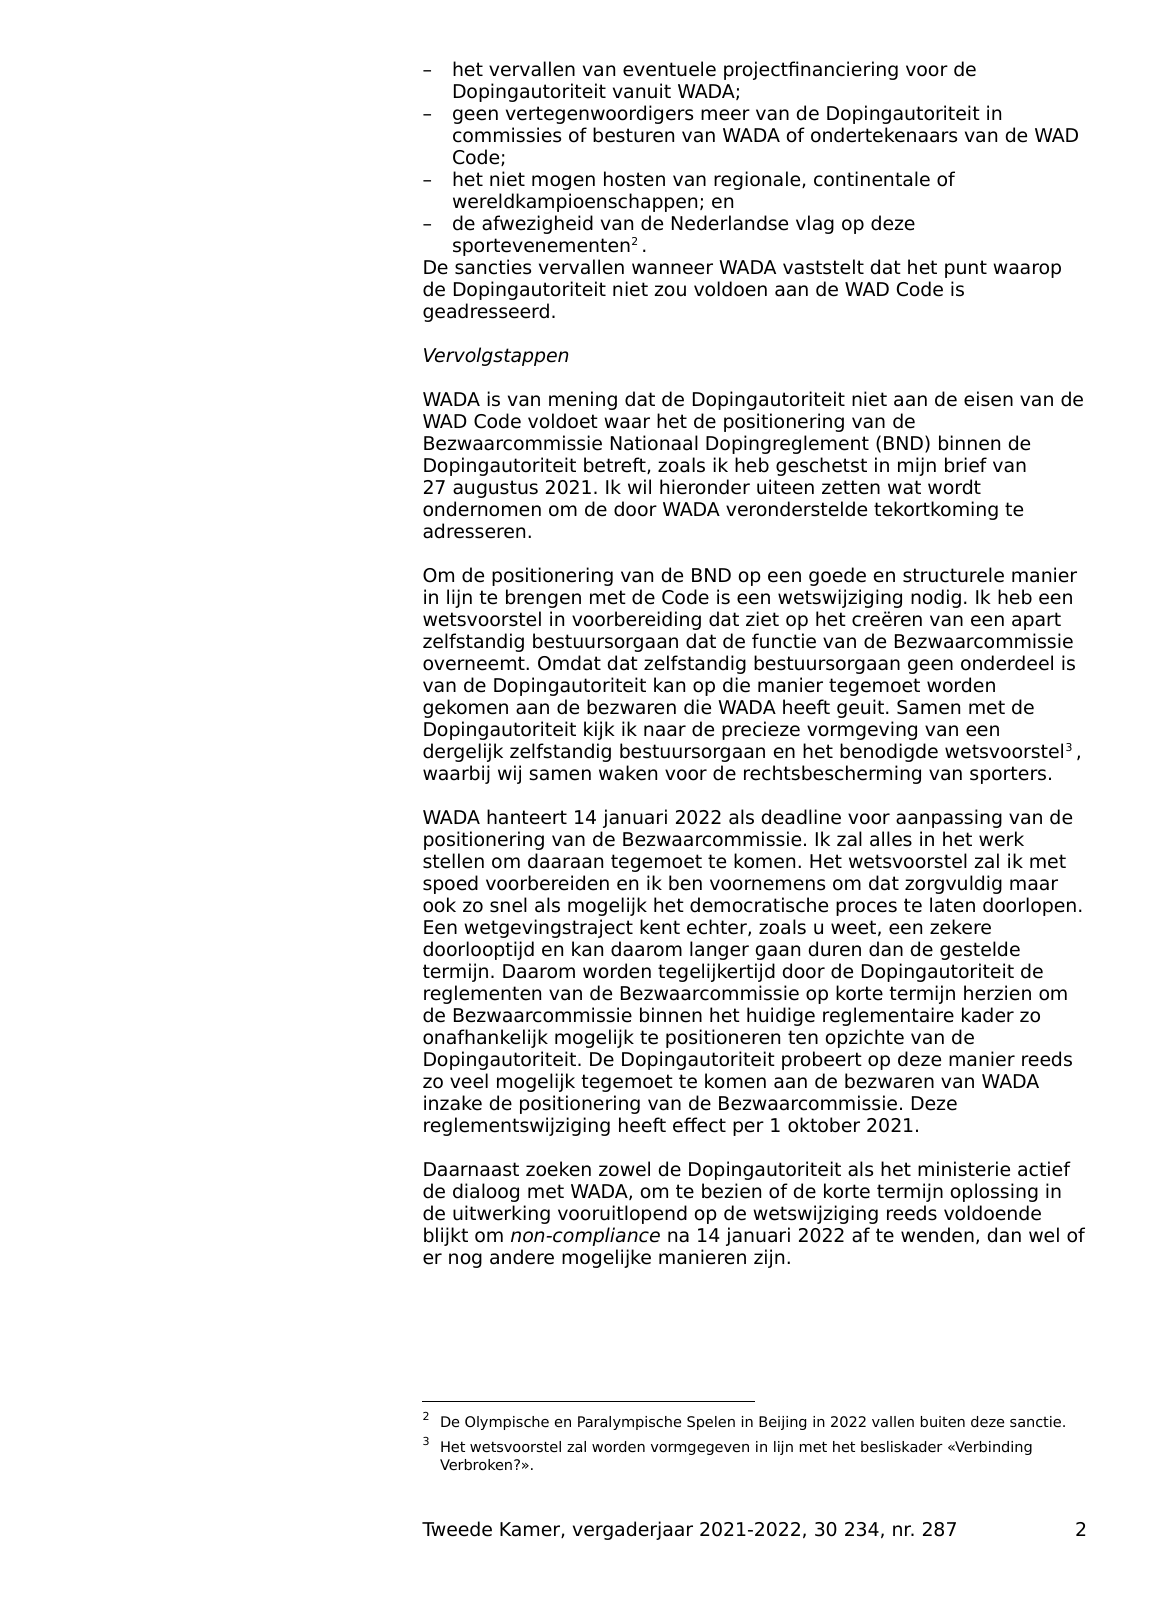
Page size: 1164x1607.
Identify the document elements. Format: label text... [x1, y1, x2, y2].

text – de afwezigheid van de Nederlandse vlag op deze sportevenementen. [422, 213, 1087, 257]
text De Olympische en Paralympische Spelen in Beijing in 2022 vallen buiten deze sanctie. [422, 1410, 1087, 1432]
text – het vervallen van eventuele projectfinanciering voor de Dopingautoriteit vanuit WADA; [422, 59, 1087, 103]
text WADA is van mening dat de Dopingautoriteit niet aan de eisen van de WAD Code voldoet waar het de positionering van de Bezwaarcommissie Nationaal Dopingreglement (BND) binnen de Dopingautoriteit betreft, zoals ik heb geschetst in mijn brief van 27 augustus 2021. Ik wil hieronder uiteen zetten wat wordt ondernomen om de door WADA veronderstelde tekortkoming te adresseren. [422, 389, 1087, 543]
text – het niet mogen hosten van regionale, continentale of wereldkampioenschappen; en [422, 169, 1087, 213]
text Om de positionering van de BND op een goede en structurele manier in lijn te brengen met de Code is een wetswijziging nodig. Ik heb een wetsvoorstel in voorbereiding dat ziet op het creëren van een apart zelfstandig bestuursorgaan dat de functie van de Bezwaarcommissie overneemt. Omdat dat zelfstandig bestuursorgaan geen onderdeel is van de Dopingautoriteit kan op die manier tegemoet worden gekomen aan de bezwaren die WADA heeft geuit. Samen met de Dopingautoriteit kijk ik naar de precieze vormgeving van een dergelijk zelfstandig bestuursorgaan en het benodigde wetsvoorstel, waarbij wij samen waken voor de rechtsbescherming van sporters. [422, 565, 1087, 785]
text De sancties vervallen wanneer WADA vaststelt dat het punt waarop de Dopingautoriteit niet zou voldoen aan de WAD Code is geadresseerd. [422, 257, 1087, 323]
subtitle Vervolgstappen [422, 345, 1087, 367]
text – geen vertegenwoordigers meer van de Dopingautoriteit in commissies of besturen van WADA of ondertekenaars van de WAD Code; [422, 103, 1087, 169]
text WADA hanteert 14 januari 2022 als deadline voor aanpassing van de positionering van de Bezwaarcommissie. Ik zal alles in het werk stellen om daaraan tegemoet te komen. Het wetsvoorstel zal ik met spoed voorbereiden en ik ben voornemens om dat zorgvuldig maar ook zo snel als mogelijk het democratische proces te laten doorlopen. Een wetgevingstraject kent echter, zoals u weet, een zekere doorlooptijd en kan daarom langer gaan duren dan de gestelde termijn. Daarom worden tegelijkertijd door de Dopingautoriteit de reglementen van de Bezwaarcommissie op korte termijn herzien om de Bezwaarcommissie binnen het huidige reglementaire kader zo onafhankelijk mogelijk te positioneren ten opzichte van de Dopingautoriteit. De Dopingautoriteit probeert op deze manier reeds zo veel mogelijk tegemoet te komen aan de bezwaren van WADA inzake de positionering van de Bezwaarcommissie. Deze reglementswijziging heeft effect per 1 oktober 2021. [422, 807, 1087, 1137]
text Het wetsvoorstel zal worden vormgegeven in lijn met het besliskader «Verbinding Verbroken?». [422, 1435, 1087, 1474]
text Daarnaast zoeken zowel de Dopingautoriteit als het ministerie actief de dialoog met WADA, om te bezien of de korte termijn oplossing in de uitwerking vooruitlopend op de wetswijziging reeds voldoende blijkt om non-compliance na 14 januari 2022 af te wenden, dan wel of er nog andere mogelijke manieren zijn. [422, 1159, 1087, 1269]
